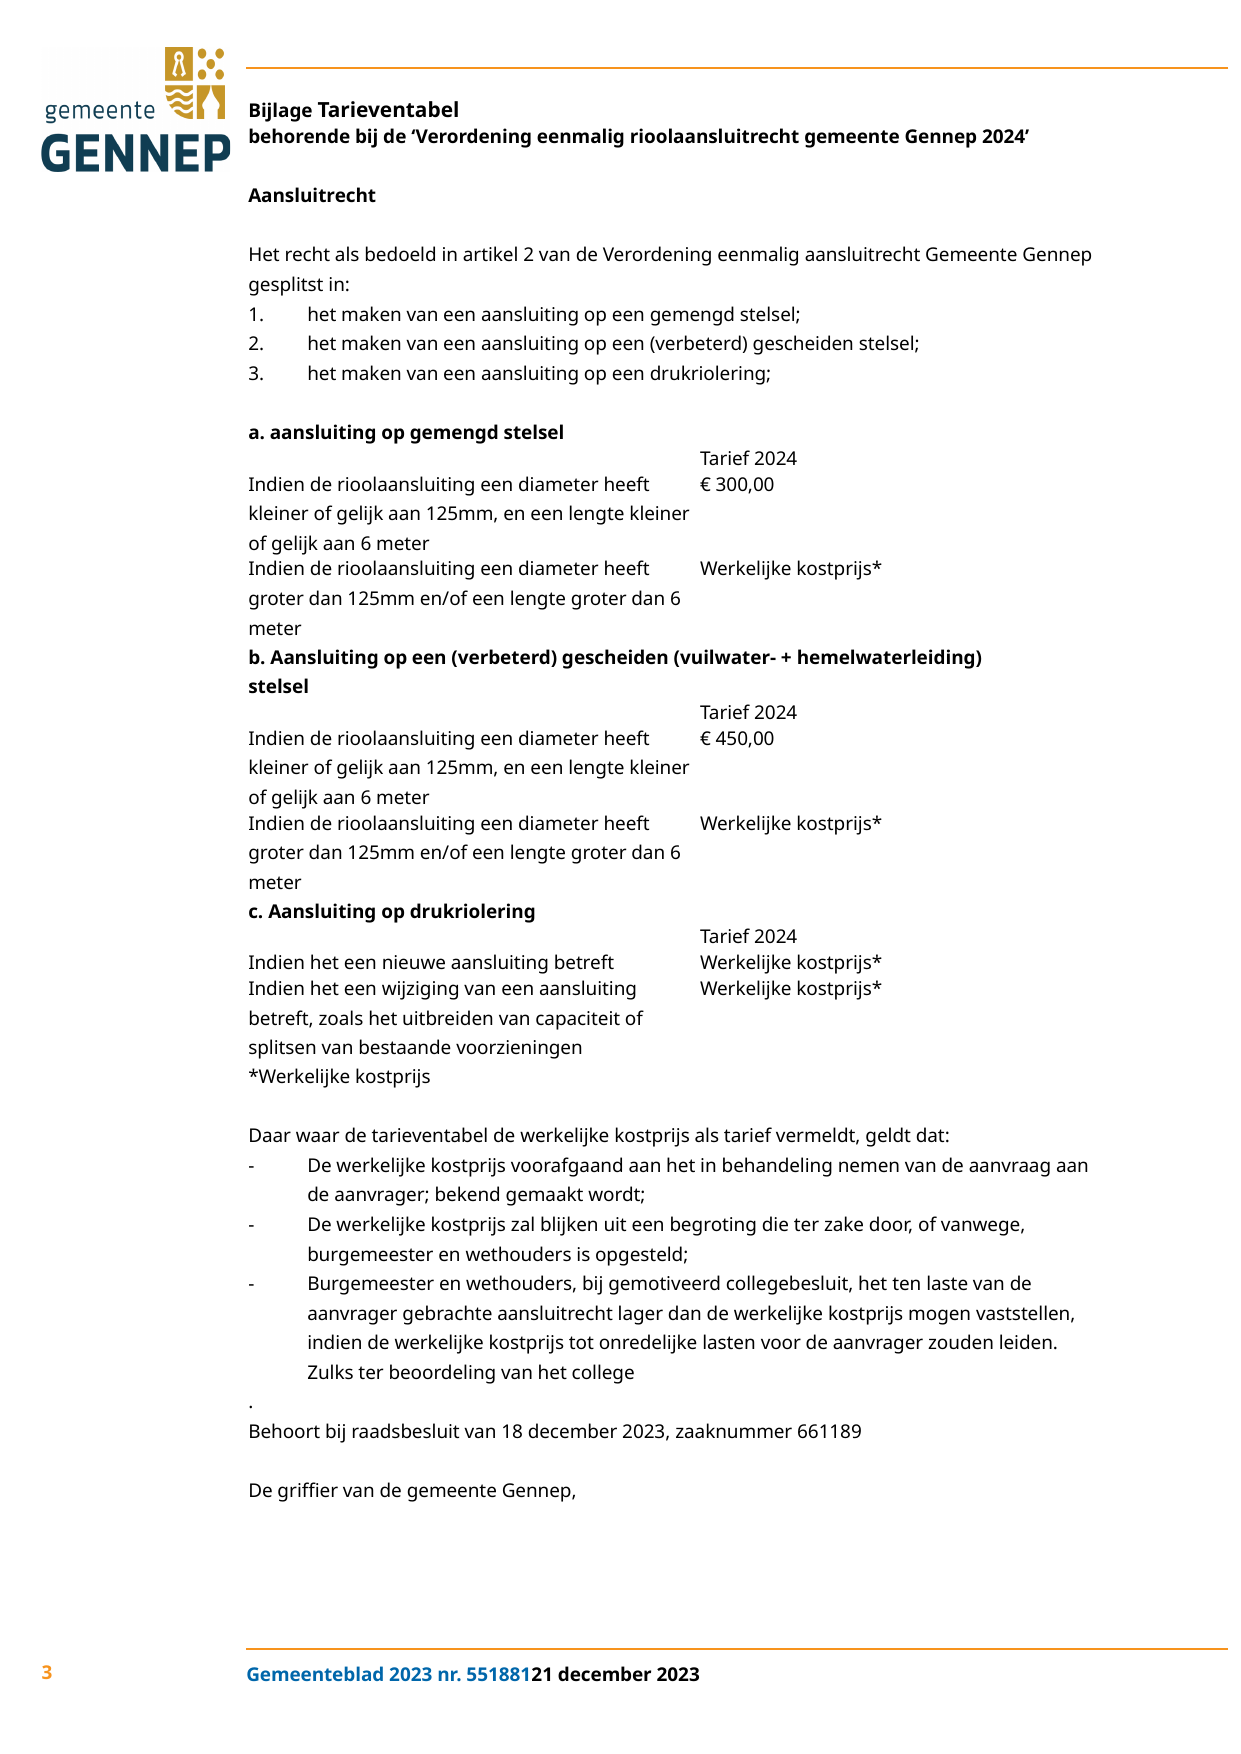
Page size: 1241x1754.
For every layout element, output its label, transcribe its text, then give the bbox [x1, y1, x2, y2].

list de aanvrager; bekend gemaakt wordt; [248, 1182, 1152, 1207]
text Het recht als bedoeld in artikel 2 van de Verordening eenmalig aansluitrecht Gemeente Gennep gesplitst in: [248, 242, 1152, 297]
list het maken van een aansluiting op een drukriolering; [248, 360, 1152, 386]
table_cell Tarief 2024 [700, 924, 1152, 949]
text Behoort bij raadsbesluit van 18 december 2023, zaaknummer 661189 [248, 1418, 1152, 1444]
table_cell [248, 699, 700, 725]
table_cell Werkelijke kostprijs* [700, 975, 1152, 1060]
table_cell Indien het een nieuwe aansluiting betreft [248, 950, 700, 975]
list het maken van een aansluiting op een (verbeterd) gescheiden stelsel; [248, 330, 1152, 356]
table_cell [248, 924, 700, 949]
list burgemeester en wethouders is opgesteld; [248, 1241, 1152, 1267]
text behorende bij de ‘Verordening eenmalig rioolaansluitrecht gemeente Gennep 2024’ [248, 123, 1152, 149]
text Bijlage Tarieventabel [248, 95, 1152, 123]
text Daar waar de tarieventabel de werkelijke kostprijs als tarief vermeldt, geldt dat: [248, 1122, 1152, 1148]
text *Werkelijke kostprijs [248, 1063, 1152, 1089]
list aanvrager gebrachte aansluitrecht lager dan de werkelijke kostprijs mogen vaststellen, [248, 1300, 1152, 1326]
table_cell Werkelijke kostprijs* [700, 950, 1152, 975]
list het maken van een aansluiting op een gemengd stelsel; [248, 301, 1152, 327]
list Zulks ter beoordeling van het college [248, 1359, 1152, 1385]
table_cell Indien de rioolaansluiting een diameter heeft groter dan 125mm en/of een lengte groter dan 6 meter [248, 556, 700, 641]
text . [248, 1389, 1152, 1414]
table_header c. Aansluiting op drukriolering [248, 898, 1152, 924]
table_cell Tarief 2024 [700, 445, 1152, 471]
table_cell Werkelijke kostprijs* [700, 810, 1152, 895]
text Aansluitrecht [248, 182, 1152, 208]
list Burgemeester en wethouders, bij gemotiveerd collegebesluit, het ten laste van de [248, 1270, 1152, 1296]
table_cell [248, 445, 700, 471]
table_cell Indien de rioolaansluiting een diameter heeft kleiner of gelijk aan 125mm, en een lengte kleiner of gelijk aan 6 meter [248, 725, 700, 810]
list De werkelijke kostprijs zal blijken uit een begroting die ter zake door, of vanwege, [248, 1211, 1152, 1237]
table_cell Werkelijke kostprijs* [700, 556, 1152, 641]
table_cell Indien de rioolaansluiting een diameter heeft groter dan 125mm en/of een lengte groter dan 6 meter [248, 810, 700, 895]
table_header b. Aansluiting op een (verbeterd) gescheiden (vuilwater- + hemelwaterleiding) stelsel [248, 644, 1152, 699]
text De griffier van de gemeente Gennep, [248, 1477, 1152, 1503]
list De werkelijke kostprijs voorafgaand aan het in behandeling nemen van de aanvraag aan [248, 1152, 1152, 1178]
table_cell Indien de rioolaansluiting een diameter heeft kleiner of gelijk aan 125mm, en een lengte kleiner of gelijk aan 6 meter [248, 471, 700, 556]
list indien de werkelijke kostprijs tot onredelijke lasten voor de aanvrager zouden leiden. [248, 1329, 1152, 1355]
table_cell Indien het een wijziging van een aansluiting betreft, zoals het uitbreiden van capaciteit of splitsen van bestaande voorzieningen [248, 975, 700, 1060]
picture [41, 47, 231, 172]
table_cell Tarief 2024 [700, 699, 1152, 725]
table_header a. aansluiting op gemengd stelsel [248, 419, 1152, 445]
table_cell € 300,00 [700, 471, 1152, 556]
table_cell € 450,00 [700, 725, 1152, 810]
